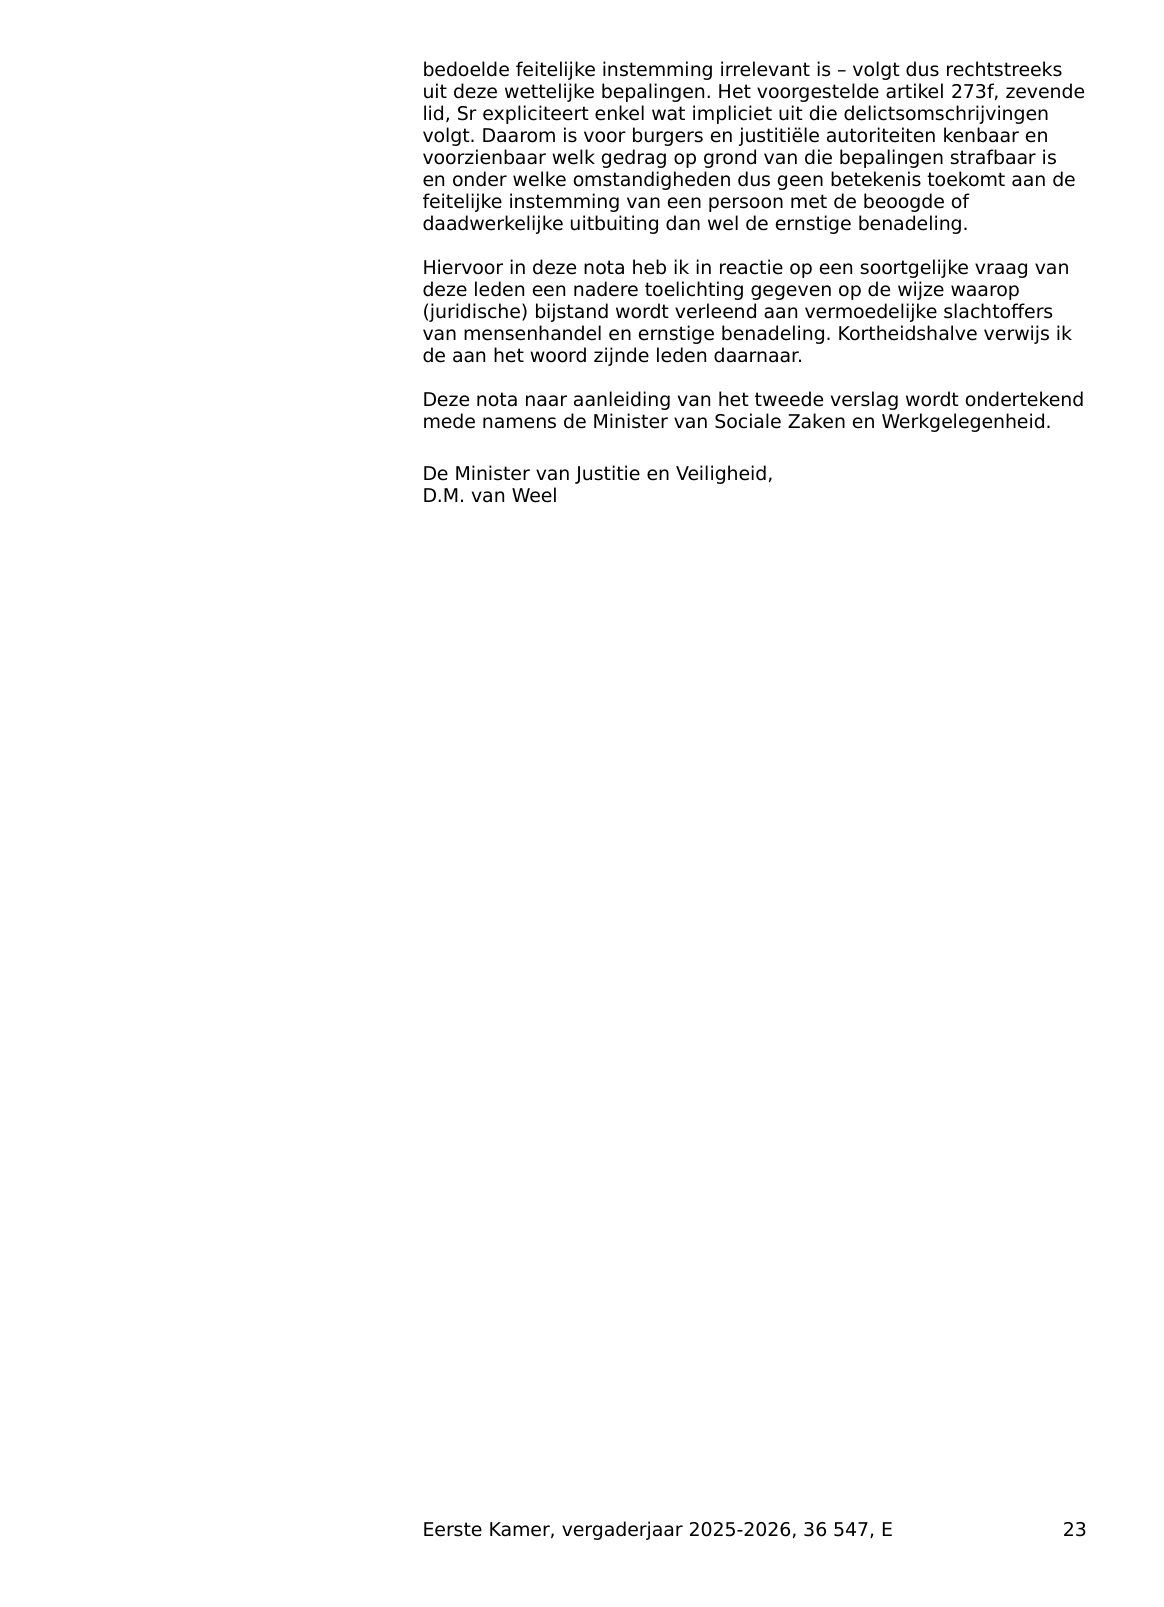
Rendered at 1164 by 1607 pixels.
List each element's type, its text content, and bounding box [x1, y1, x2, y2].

text De Minister van Justitie en Veiligheid, D.M. van Weel [422, 463, 1087, 507]
text bedoelde feitelijke instemming irrelevant is – volgt dus rechtstreeks uit deze wettelijke bepalingen. Het voorgestelde artikel 273f, zevende lid, Sr expliciteert enkel wat impliciet uit die delictsomschrijvingen volgt. Daarom is voor burgers en justitiële autoriteiten kenbaar en voorzienbaar welk gedrag op grond van die bepalingen strafbaar is en onder welke omstandigheden dus geen betekenis toekomt aan de feitelijke instemming van een persoon met de beoogde of daadwerkelijke uitbuiting dan wel de ernstige benadeling. [422, 59, 1087, 235]
text Hiervoor in deze nota heb ik in reactie op een soortgelijke vraag van deze leden een nadere toelichting gegeven op de wijze waarop (juridische) bijstand wordt verleend aan vermoedelijke slachtoffers van mensenhandel en ernstige benadeling. Kortheidshalve verwijs ik de aan het woord zijnde leden daarnaar. [422, 257, 1087, 367]
text Deze nota naar aanleiding van het tweede verslag wordt ondertekend mede namens de Minister van Sociale Zaken en Werkgelegenheid. [422, 389, 1087, 433]
